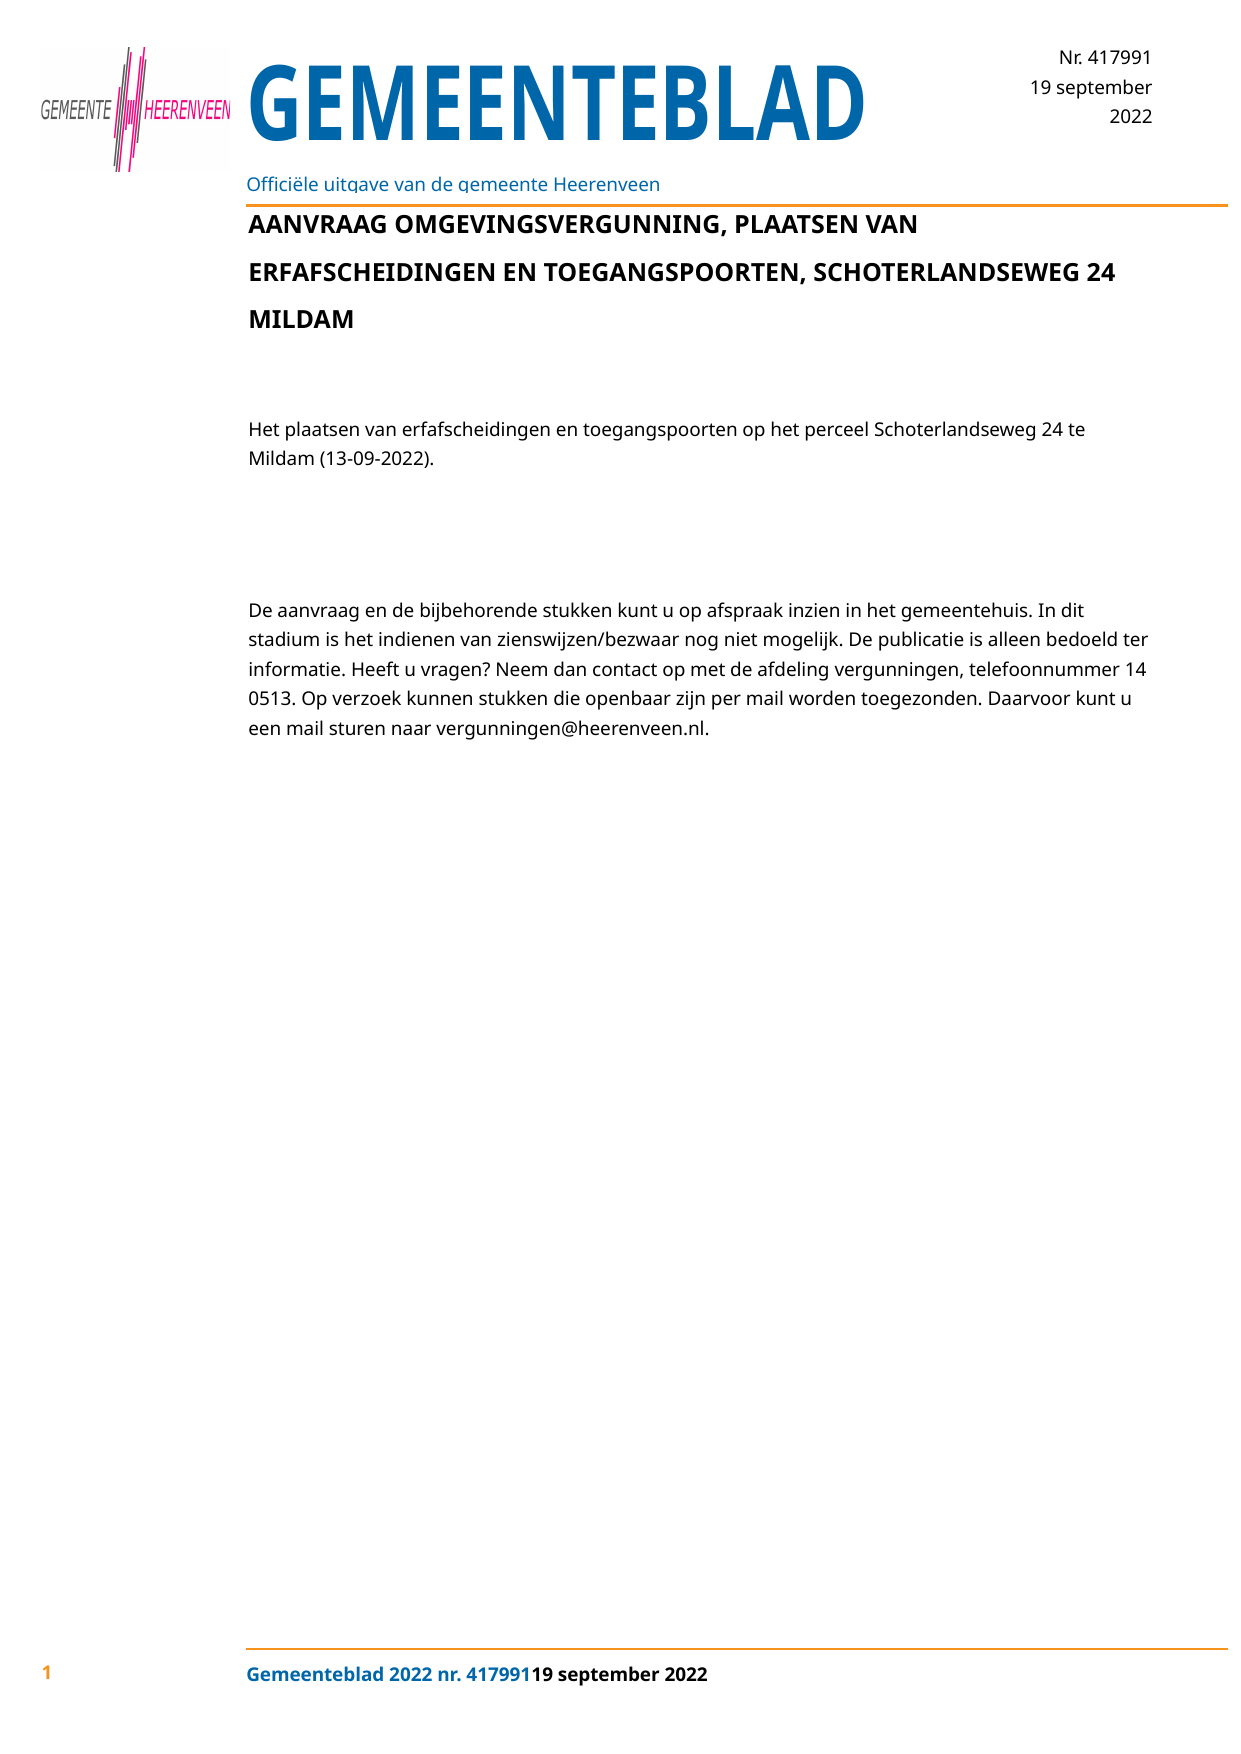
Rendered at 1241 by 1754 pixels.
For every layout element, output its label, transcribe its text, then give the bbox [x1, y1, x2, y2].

text Het plaatsen van erfafscheidingen en toegangspoorten op het perceel Schoterlandseweg 24 te Mildam (13-09-2022). [248, 416, 1152, 471]
picture [41, 47, 231, 172]
text De aanvraag en de bijbehorende stukken kunt u op afspraak inzien in het gemeentehuis. In dit stadium is het indienen van zienswijzen/bezwaar nog niet mogelijk. De publicatie is alleen bedoeld ter informatie. Heeft u vragen? Neem dan contact op met de afdeling vergunningen, telefoonnummer 14 0513. Op verzoek kunnen stukken die openbaar zijn per mail worden toegezonden. Daarvoor kunt u een mail sturen naar vergunningen@heerenveen.nl. [248, 597, 1152, 741]
text AANVRAAG OMGEVINGSVERGUNNING, PLAATSEN VAN ERFAFSCHEIDINGEN EN TOEGANGSPOORTEN, SCHOTERLANDSEWEG 24 MILDAM [248, 207, 1152, 336]
